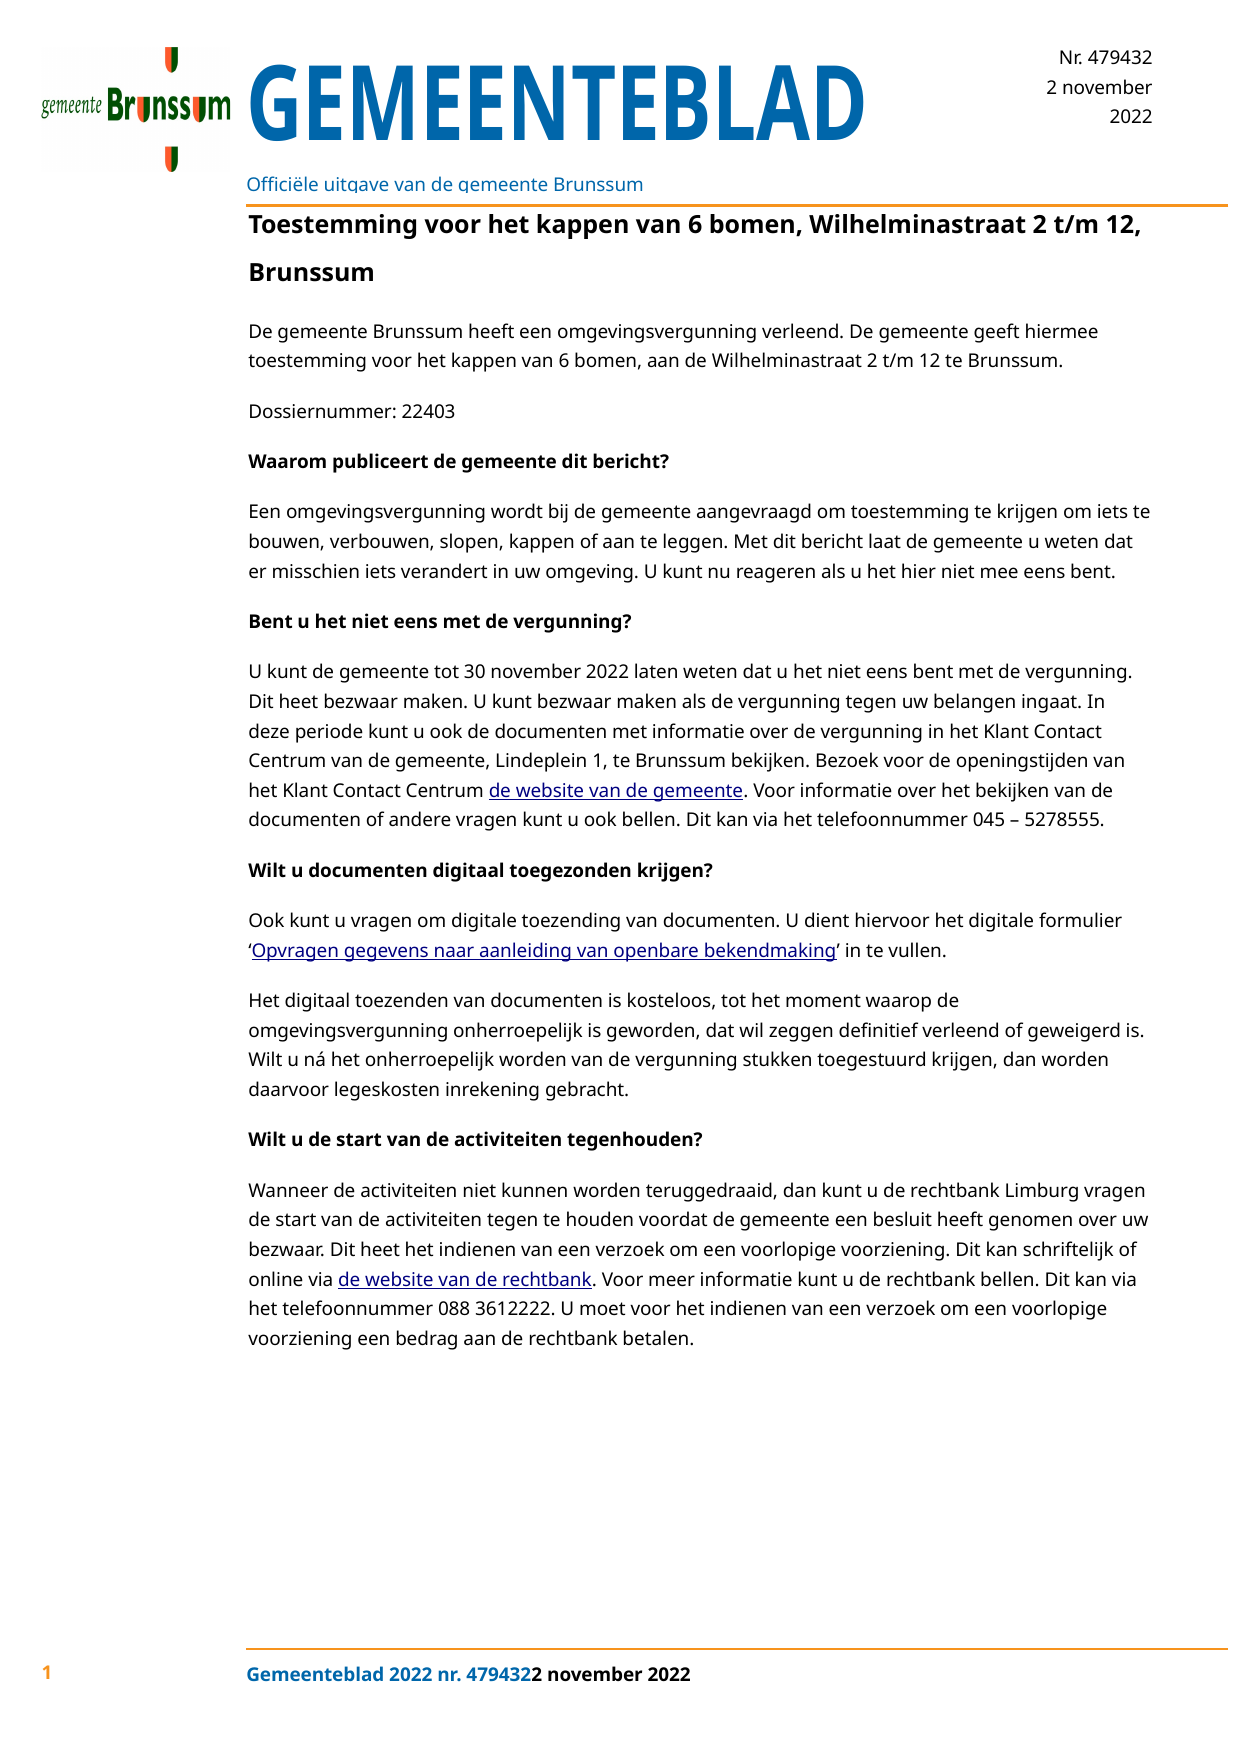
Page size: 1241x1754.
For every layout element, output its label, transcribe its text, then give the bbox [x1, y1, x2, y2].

text Ook kunt u vragen om digitale toezending van documenten. U dient hiervoor het digitale formulier ‘Opvragen gegevens naar aanleiding van openbare bekendmaking’ in te vullen. [248, 907, 1152, 963]
text Wilt u de start van de activiteiten tegenhouden? [248, 1127, 1152, 1152]
text U kunt de gemeente tot 30 november 2022 laten weten dat u het niet eens bent met de vergunning. Dit heet bezwaar maken. U kunt bezwaar maken als de vergunning tegen uw belangen ingaat. In deze periode kunt u ook de documenten met informatie over de vergunning in het Klant Contact Centrum van de gemeente, Lindeplein 1, te Brunssum bekijken. Bezoek voor de openingstijden van het Klant Contact Centrum de website van de gemeente. Voor informatie over het bekijken van de documenten of andere vragen kunt u ook bellen. Dit kan via het telefoonnummer 045 – 5278555. [248, 659, 1152, 832]
text Dossiernummer: 22403 [248, 398, 1152, 424]
text Wilt u documenten digitaal toegezonden krijgen? [248, 857, 1152, 883]
picture [41, 47, 231, 172]
text Toestemming voor het kappen van 6 bomen, Wilhelminastraat 2 t/m 12, Brunssum [248, 207, 1152, 288]
text Het digitaal toezenden van documenten is kosteloos, tot het moment waarop de omgevingsvergunning onherroepelijk is geworden, dat wil zeggen definitief verleend of geweigerd is. Wilt u ná het onherroepelijk worden van de vergunning stukken toegestuurd krijgen, dan worden daarvoor legeskosten inrekening gebracht. [248, 987, 1152, 1102]
text Bent u het niet eens met de vergunning? [248, 608, 1152, 634]
text Een omgevingsvergunning wordt bij de gemeente aangevraagd om toestemming te krijgen om iets te bouwen, verbouwen, slopen, kappen of aan te leggen. Met dit bericht laat de gemeente u weten dat er misschien iets verandert in uw omgeving. U kunt nu reageren als u het hier niet mee eens bent. [248, 499, 1152, 584]
text Waarom publiceert de gemeente dit bericht? [248, 448, 1152, 474]
text De gemeente Brunssum heeft een omgevingsvergunning verleend. De gemeente geeft hiermee toestemming voor het kappen van 6 bomen, aan de Wilhelminastraat 2 t/m 12 te Brunssum. [248, 318, 1152, 373]
text Wanneer de activiteiten niet kunnen worden teruggedraaid, dan kunt u de rechtbank Limburg vragen de start van de activiteiten tegen te houden voordat de gemeente een besluit heeft genomen over uw bezwaar. Dit heet het indienen van een verzoek om een voorlopige voorziening. Dit kan schriftelijk of online via de website van de rechtbank. Voor meer informatie kunt u de rechtbank bellen. Dit kan via het telefoonnummer 088 3612222. U moet voor het indienen van een verzoek om een voorlopige voorziening een bedrag aan de rechtbank betalen. [248, 1177, 1152, 1351]
